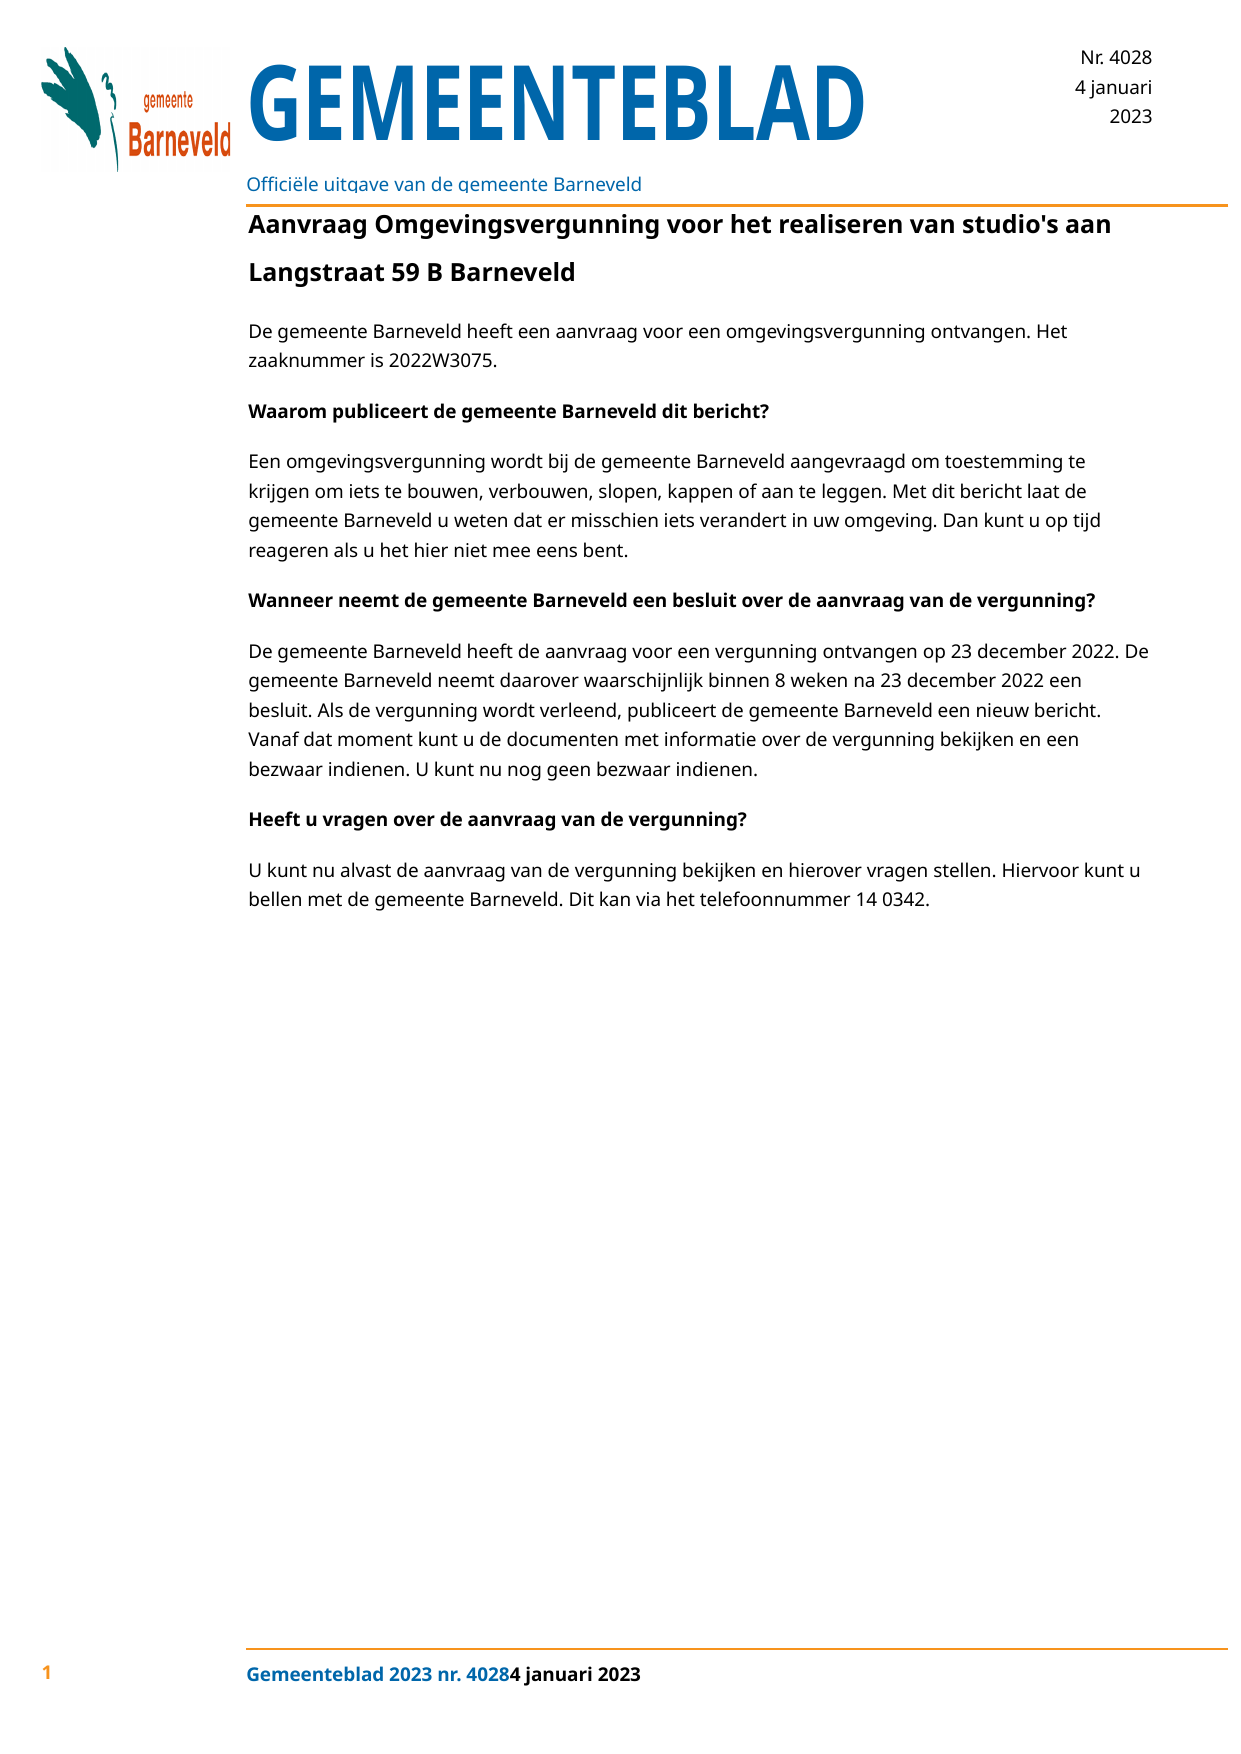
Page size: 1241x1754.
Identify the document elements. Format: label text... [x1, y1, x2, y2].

text Wanneer neemt de gemeente Barneveld een besluit over de aanvraag van de vergunning? [248, 587, 1152, 613]
picture [41, 47, 231, 172]
text De gemeente Barneveld heeft een aanvraag voor een omgevingsvergunning ontvangen. Het zaaknummer is 2022W3075. [248, 318, 1152, 373]
text U kunt nu alvast de aanvraag van de vergunning bekijken en hierover vragen stellen. Hiervoor kunt u bellen met de gemeente Barneveld. Dit kan via het telefoonnummer 14 0342. [248, 857, 1152, 912]
text Een omgevingsvergunning wordt bij de gemeente Barneveld aangevraagd om toestemming te krijgen om iets te bouwen, verbouwen, slopen, kappen of aan te leggen. Met dit bericht laat de gemeente Barneveld u weten dat er misschien iets verandert in uw omgeving. Dan kunt u op tijd reageren als u het hier niet mee eens bent. [248, 448, 1152, 563]
text Heeft u vragen over de aanvraag van de vergunning? [248, 807, 1152, 832]
text Aanvraag Omgevingsvergunning voor het realiseren van studio's aan Langstraat 59 B Barneveld [248, 207, 1152, 288]
text Waarom publiceert de gemeente Barneveld dit bericht? [248, 398, 1152, 424]
text De gemeente Barneveld heeft de aanvraag voor een vergunning ontvangen op 23 december 2022. De gemeente Barneveld neemt daarover waarschijnlijk binnen 8 weken na 23 december 2022 een besluit. Als de vergunning wordt verleend, publiceert de gemeente Barneveld een nieuw bericht. Vanaf dat moment kunt u de documenten met informatie over de vergunning bekijken en een bezwaar indienen. U kunt nu nog geen bezwaar indienen. [248, 638, 1152, 782]
